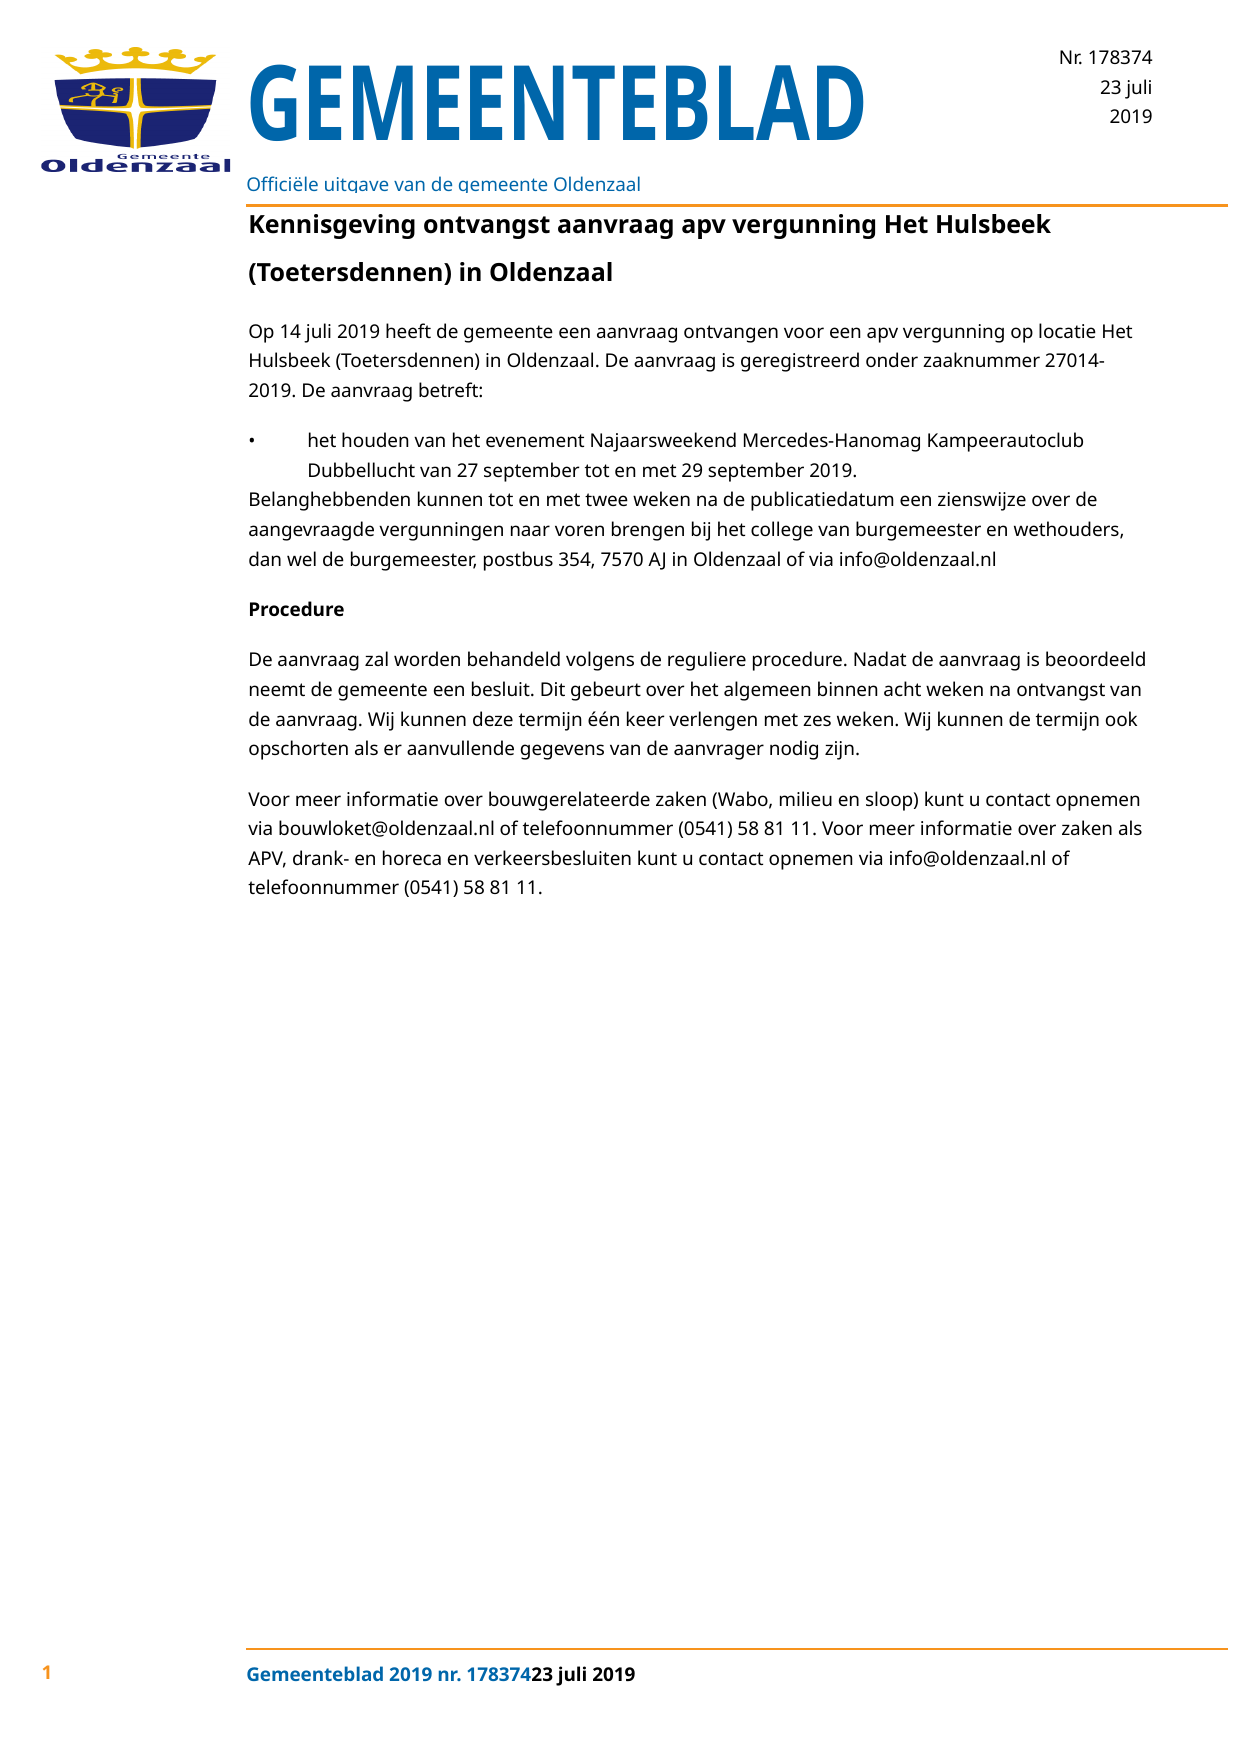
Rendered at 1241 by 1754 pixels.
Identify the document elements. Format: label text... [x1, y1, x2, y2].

text Voor meer informatie over bouwgerelateerde zaken (Wabo, milieu en sloop) kunt u contact opnemen via bouwloket@oldenzaal.nl of telefoonnummer (0541) 58 81 11. Voor meer informatie over zaken als APV, drank- en horeca en verkeersbesluiten kunt u contact opnemen via info@oldenzaal.nl of telefoonnummer (0541) 58 81 11. [248, 786, 1152, 900]
text Belanghebbenden kunnen tot en met twee weken na de publicatiedatum een zienswijze over de aangevraagde vergunningen naar voren brengen bij het college van burgemeester en wethouders, dan wel de burgemeester, postbus 354, 7570 AJ in Oldenzaal of via info@oldenzaal.nl [248, 487, 1152, 572]
text Op 14 juli 2019 heeft de gemeente een aanvraag ontvangen voor een apv vergunning op locatie Het Hulsbeek (Toetersdennen) in Oldenzaal. De aanvraag is geregistreerd onder zaaknummer 27014-2019. De aanvraag betreft: [248, 318, 1152, 403]
text Procedure [248, 596, 1152, 622]
text Kennisgeving ontvangst aanvraag apv vergunning Het Hulsbeek (Toetersdennen) in Oldenzaal [248, 207, 1152, 288]
picture [41, 47, 231, 172]
text De aanvraag zal worden behandeld volgens de reguliere procedure. Nadat de aanvraag is beoordeeld neemt de gemeente een besluit. Dit gebeurt over het algemeen binnen acht weken na ontvangst van de aanvraag. Wij kunnen deze termijn één keer verlengen met zes weken. Wij kunnen de termijn ook opschorten als er aanvullende gegevens van de aanvrager nodig zijn. [248, 647, 1152, 761]
list het houden van het evenement Najaarsweekend Mercedes-Hanomag Kampeerautoclub Dubbellucht van 27 september tot en met 29 september 2019. [248, 427, 1152, 483]
